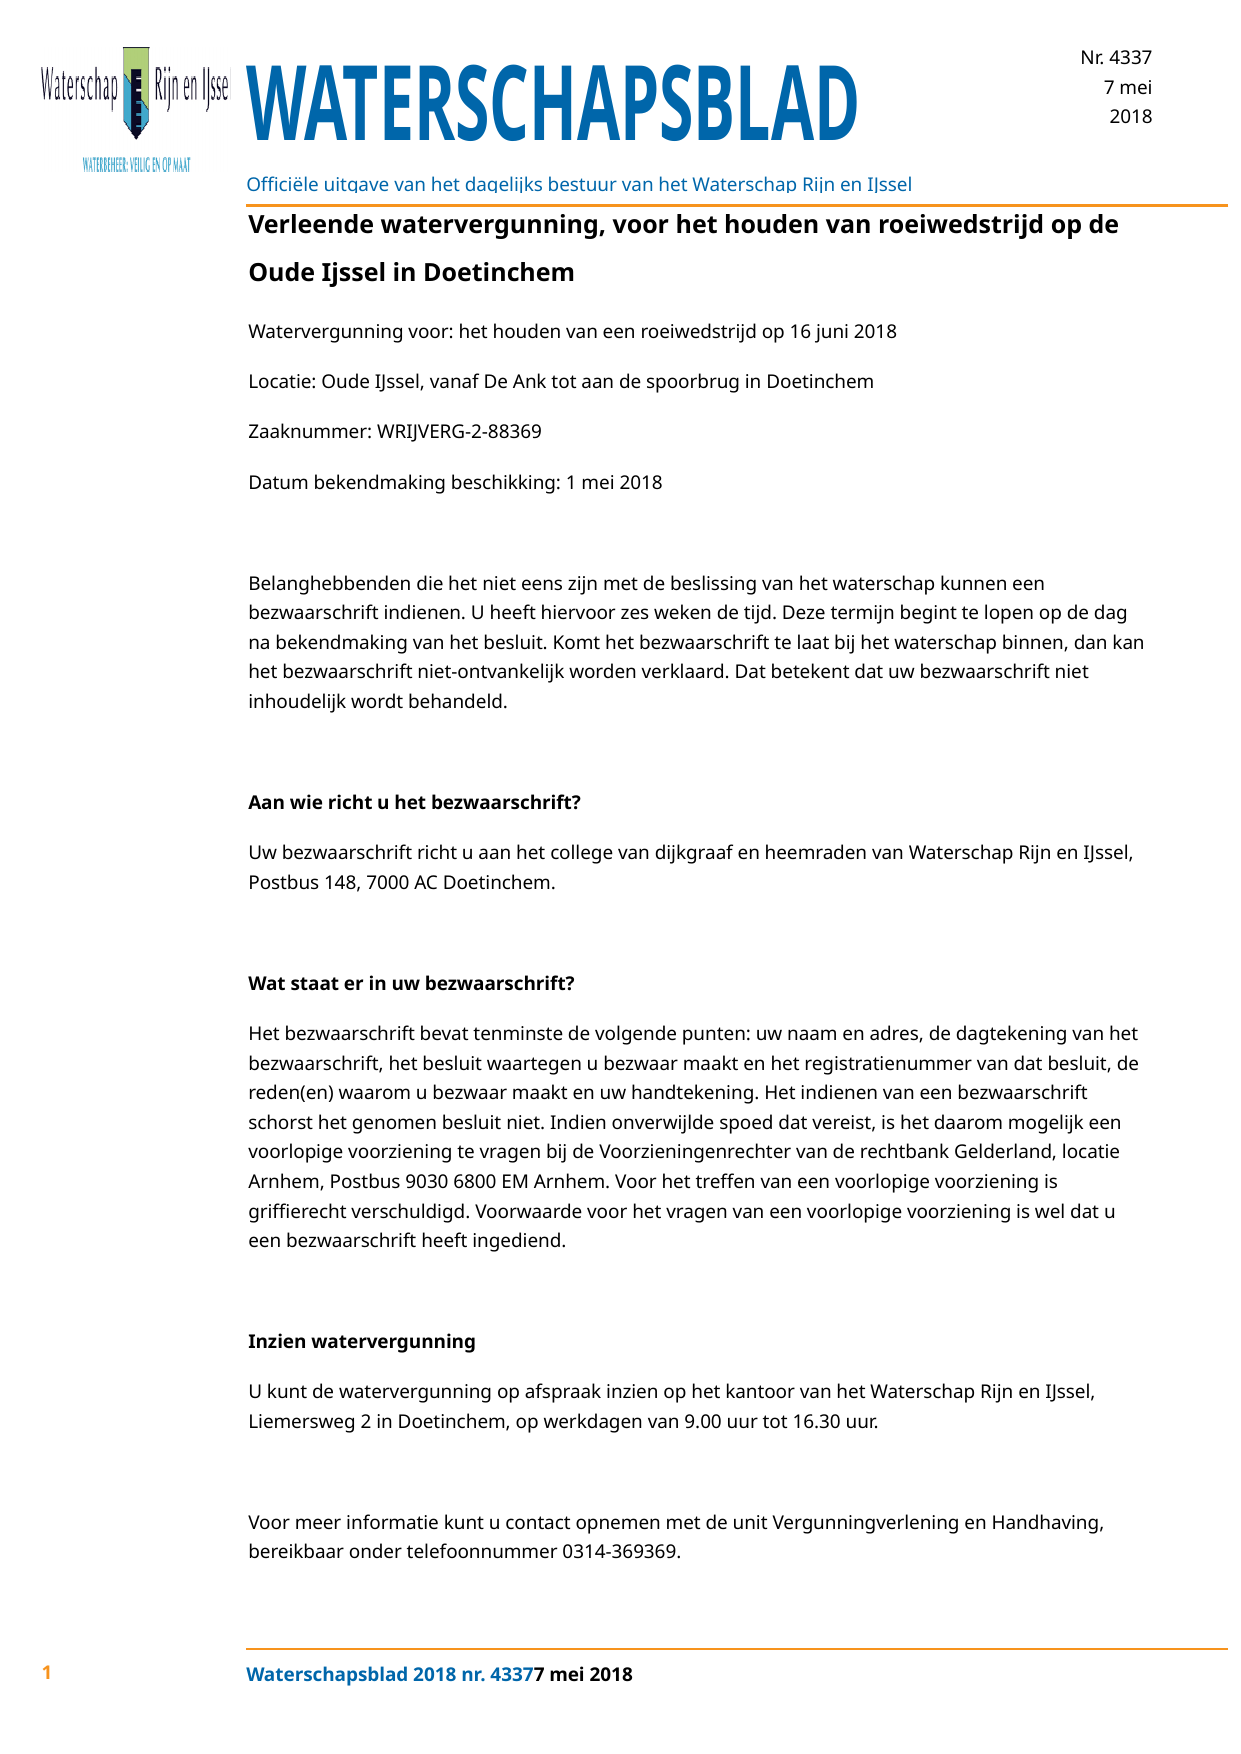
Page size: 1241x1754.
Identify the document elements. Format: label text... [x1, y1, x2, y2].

text Zaaknummer: WRIJVERG-2-88369 [248, 419, 1152, 444]
text Belanghebbenden die het niet eens zijn met de beslissing van het waterschap kunnen een bezwaarschrift indienen. U heeft hiervoor zes weken de tijd. Deze termijn begint te lopen op de dag na bekendmaking van het besluit. Komt het bezwaarschrift te laat bij het waterschap binnen, dan kan het bezwaarschrift niet-ontvankelijk worden verklaard. Dat betekent dat uw bezwaarschrift niet inhoudelijk wordt behandeld. [248, 570, 1152, 714]
text Datum bekendmaking beschikking: 1 mei 2018 [248, 469, 1152, 495]
text Inzien watervergunning [248, 1328, 1152, 1354]
text U kunt de watervergunning op afspraak inzien op het kantoor van het Waterschap Rijn en IJssel, Liemersweg 2 in Doetinchem, op werkdagen van 9.00 uur tot 16.30 uur. [248, 1379, 1152, 1434]
text Voor meer informatie kunt u contact opnemen met de unit Vergunningverlening en Handhaving, bereikbaar onder telefoonnummer 0314-369369. [248, 1509, 1152, 1564]
text Verleende watervergunning, voor het houden van roeiwedstrijd op de Oude Ijssel in Doetinchem [248, 207, 1152, 288]
text Uw bezwaarschrift richt u aan het college van dijkgraaf en heemraden van Waterschap Rijn en IJssel, Postbus 148, 7000 AC Doetinchem. [248, 839, 1152, 895]
text Locatie: Oude IJssel, vanaf De Ank tot aan de spoorbrug in Doetinchem [248, 368, 1152, 394]
text Watervergunning voor: het houden van een roeiwedstrijd op 16 juni 2018 [248, 318, 1152, 344]
picture [41, 47, 231, 172]
text Aan wie richt u het bezwaarschrift? [248, 789, 1152, 815]
text Wat staat er in uw bezwaarschrift? [248, 970, 1152, 996]
text Het bezwaarschrift bevat tenminste de volgende punten: uw naam en adres, de dagtekening van het bezwaarschrift, het besluit waartegen u bezwaar maakt en het registratienummer van dat besluit, de reden(en) waarom u bezwaar maakt en uw handtekening. Het indienen van een bezwaarschrift schorst het genomen besluit niet. Indien onverwijlde spoed dat vereist, is het daarom mogelijk een voorlopige voorziening te vragen bij de Voorzieningenrechter van de rechtbank Gelderland, locatie Arnhem, Postbus 9030 6800 EM Arnhem. Voor het treffen van een voorlopige voorziening is griffierecht verschuldigd. Voorwaarde voor het vragen van een voorlopige voorziening is wel dat u een bezwaarschrift heeft ingediend. [248, 1020, 1152, 1253]
